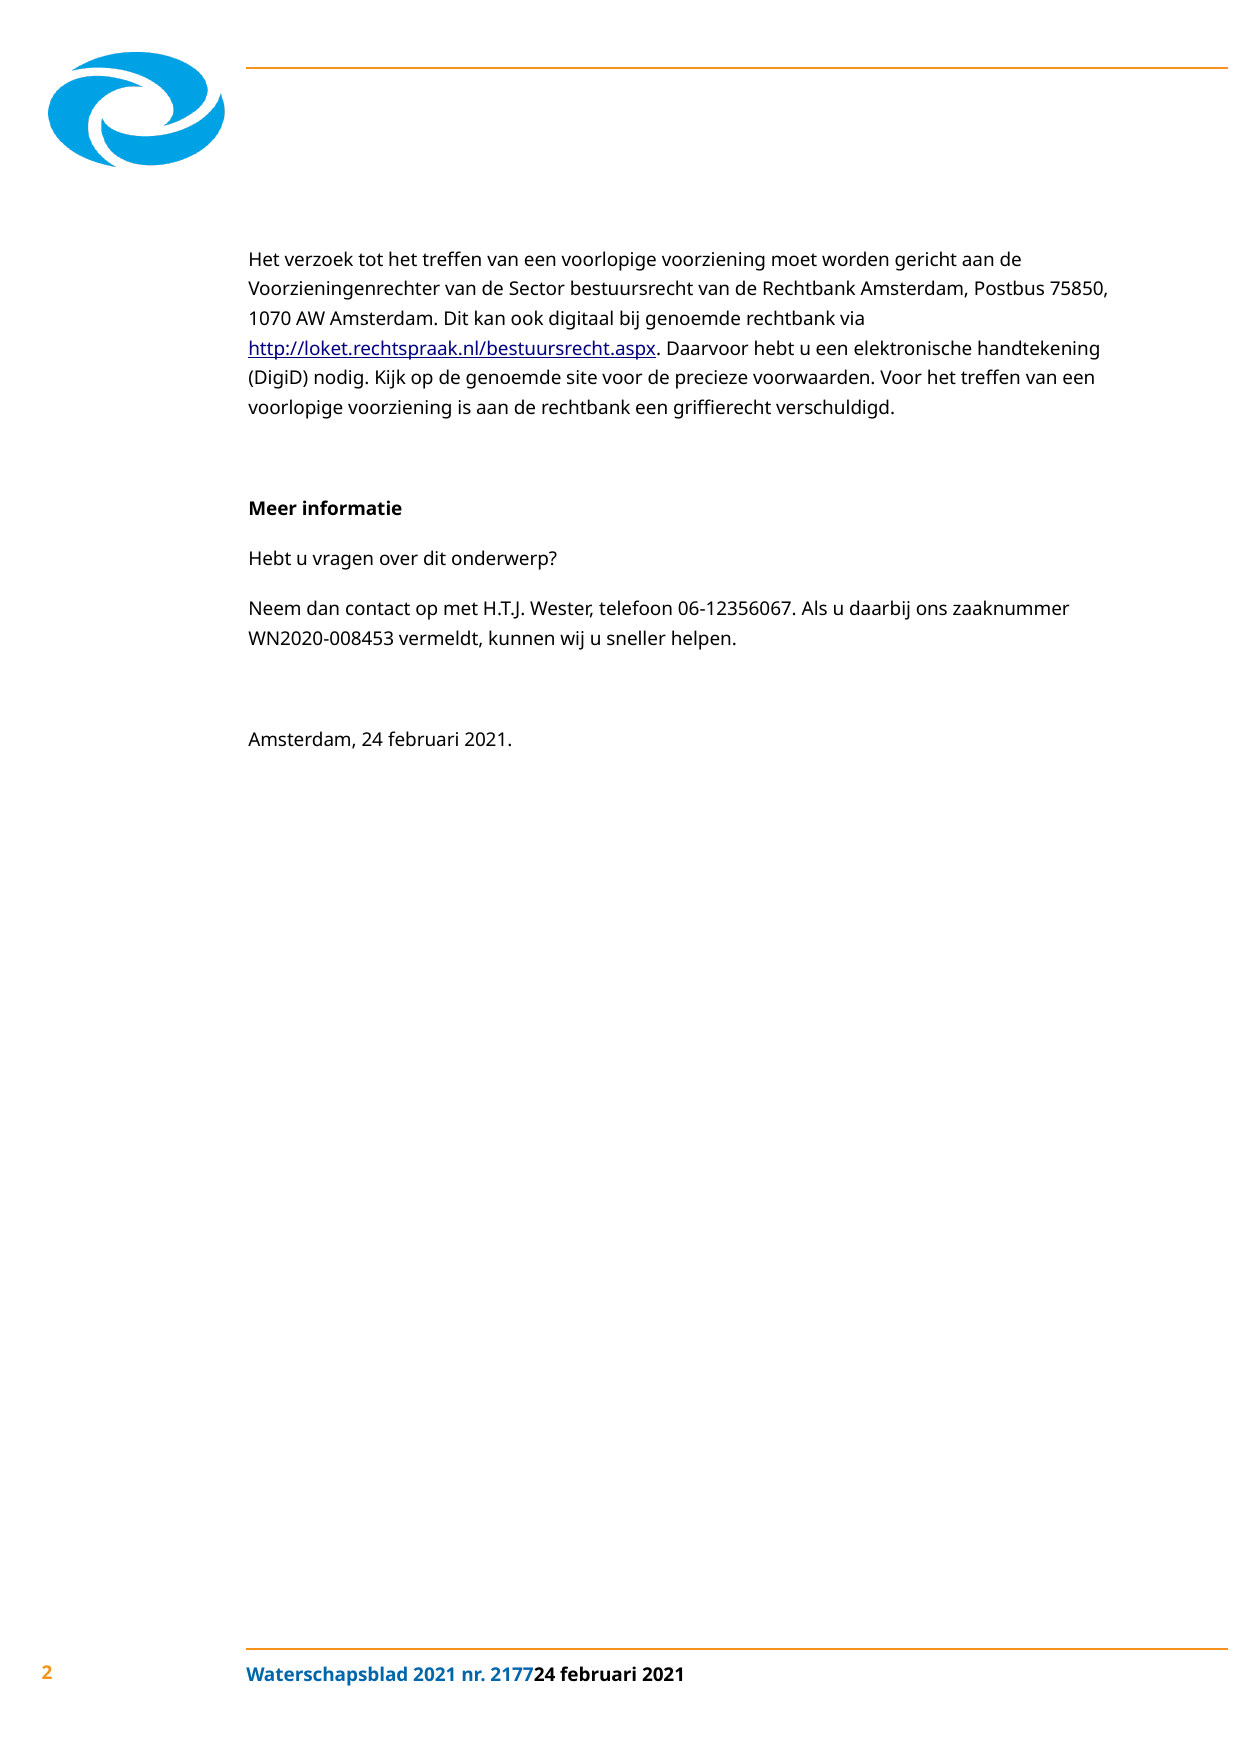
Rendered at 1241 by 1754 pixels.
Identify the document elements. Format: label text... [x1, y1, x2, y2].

picture [41, 47, 231, 172]
text Amsterdam, 24 februari 2021. [248, 726, 1152, 752]
text Het verzoek tot het treffen van een voorlopige voorziening moet worden gericht aan de Voorzieningenrechter van de Sector bestuursrecht van de Rechtbank Amsterdam, Postbus 75850, 1070 AW Amsterdam. Dit kan ook digitaal bij genoemde rechtbank via http://loket.rechtspraak.nl/bestuursrecht.aspx. Daarvoor hebt u een elektronische handtekening (DigiD) nodig. Kijk op de genoemde site voor de precieze voorwaarden. Voor het treffen van een voorlopige voorziening is aan de rechtbank een griffierecht verschuldigd. [248, 246, 1152, 420]
text Hebt u vragen over dit onderwerp? [248, 545, 1152, 571]
text Neem dan contact op met H.T.J. Wester, telefoon 06-12356067. Als u daarbij ons zaaknummer WN2020-008453 vermeldt, kunnen wij u sneller helpen. [248, 596, 1152, 651]
text Meer informatie [248, 495, 1152, 521]
